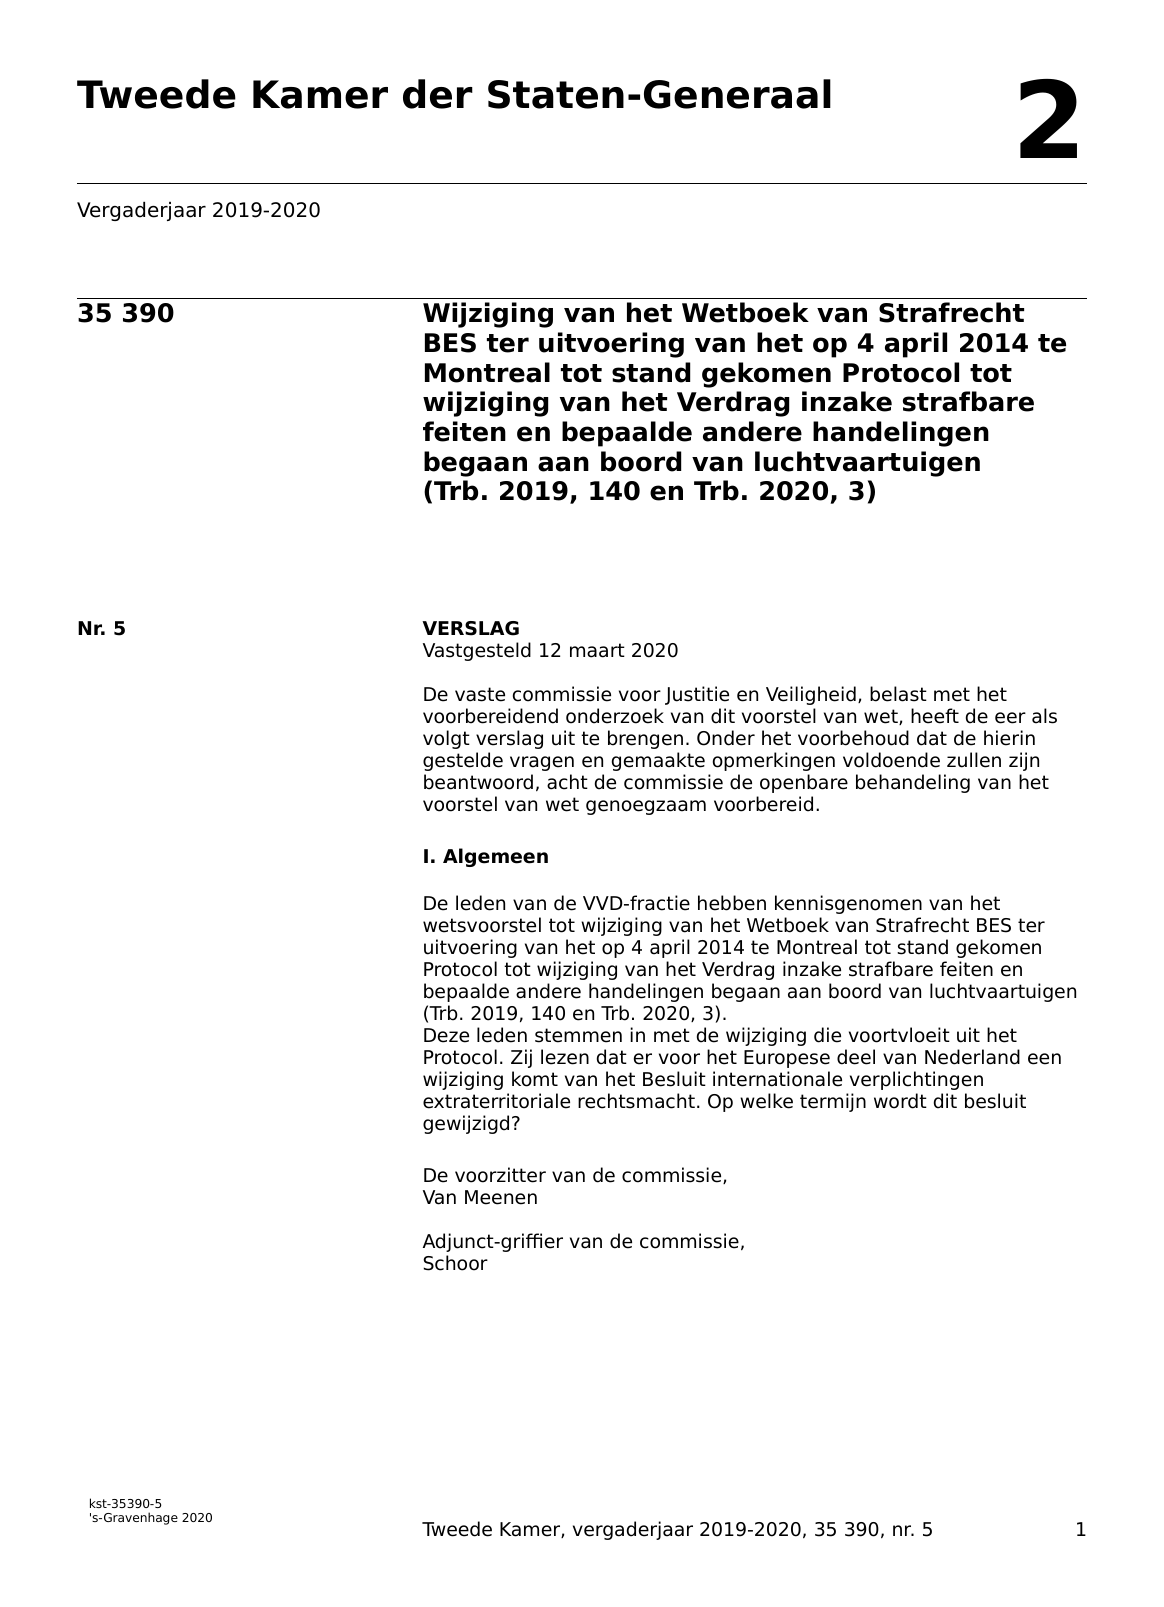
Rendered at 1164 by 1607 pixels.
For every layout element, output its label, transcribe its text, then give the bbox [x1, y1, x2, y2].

text De leden van de VVD-fractie hebben kennisgenomen van het wetsvoorstel tot wijziging van het Wetboek van Strafrecht BES ter uitvoering van het op 4 april 2014 te Montreal tot stand gekomen Protocol tot wijziging van het Verdrag inzake strafbare feiten en bepaalde andere handelingen begaan aan boord van luchtvaartuigen (Trb. 2019, 140 en Trb. 2020, 3). [422, 893, 1087, 1025]
text Adjunct-griffier van de commissie, Schoor [422, 1231, 1087, 1275]
subtitle Nr. 5 VERSLAG [77, 618, 1087, 640]
subtitle 35 390 Wijziging van het Wetboek van Strafrecht BES ter uitvoering van het op 4 april 2014 te Montreal tot stand gekomen Protocol tot wijziging van het Verdrag inzake strafbare feiten en bepaalde andere handelingen begaan aan boord van luchtvaartuigen (Trb. 2019, 140 en Trb. 2020, 3) [77, 299, 1087, 507]
text 's-Gravenhage 2020 [88, 1511, 323, 1525]
text Deze leden stemmen in met de wijziging die voortvloeit uit het Protocol. Zij lezen dat er voor het Europese deel van Nederland een wijziging komt van het Besluit internationale verplichtingen extraterritoriale rechtsmacht. Op welke termijn wordt dit besluit gewijzigd? [422, 1025, 1087, 1134]
table_cell Vergaderjaar 2019-2020 [77, 184, 1087, 298]
table_header 2 [886, 59, 1087, 183]
subtitle I. Algemeen [422, 846, 1087, 868]
table_header Tweede Kamer der Staten-Generaal [77, 59, 886, 183]
text De vaste commissie voor Justitie en Veiligheid, belast met het voorbereidend onderzoek van dit voorstel van wet, heeft de eer als volgt verslag uit te brengen. Onder het voorbehoud dat de hierin gestelde vragen en gemaakte opmerkingen voldoende zullen zijn beantwoord, acht de commissie de openbare behandeling van het voorstel van wet genoegzaam voorbereid. [422, 684, 1087, 816]
text Vastgesteld 12 maart 2020 [422, 640, 1087, 662]
text kst-35390-5 [88, 1497, 323, 1511]
text De voorzitter van de commissie, Van Meenen [422, 1164, 1087, 1208]
